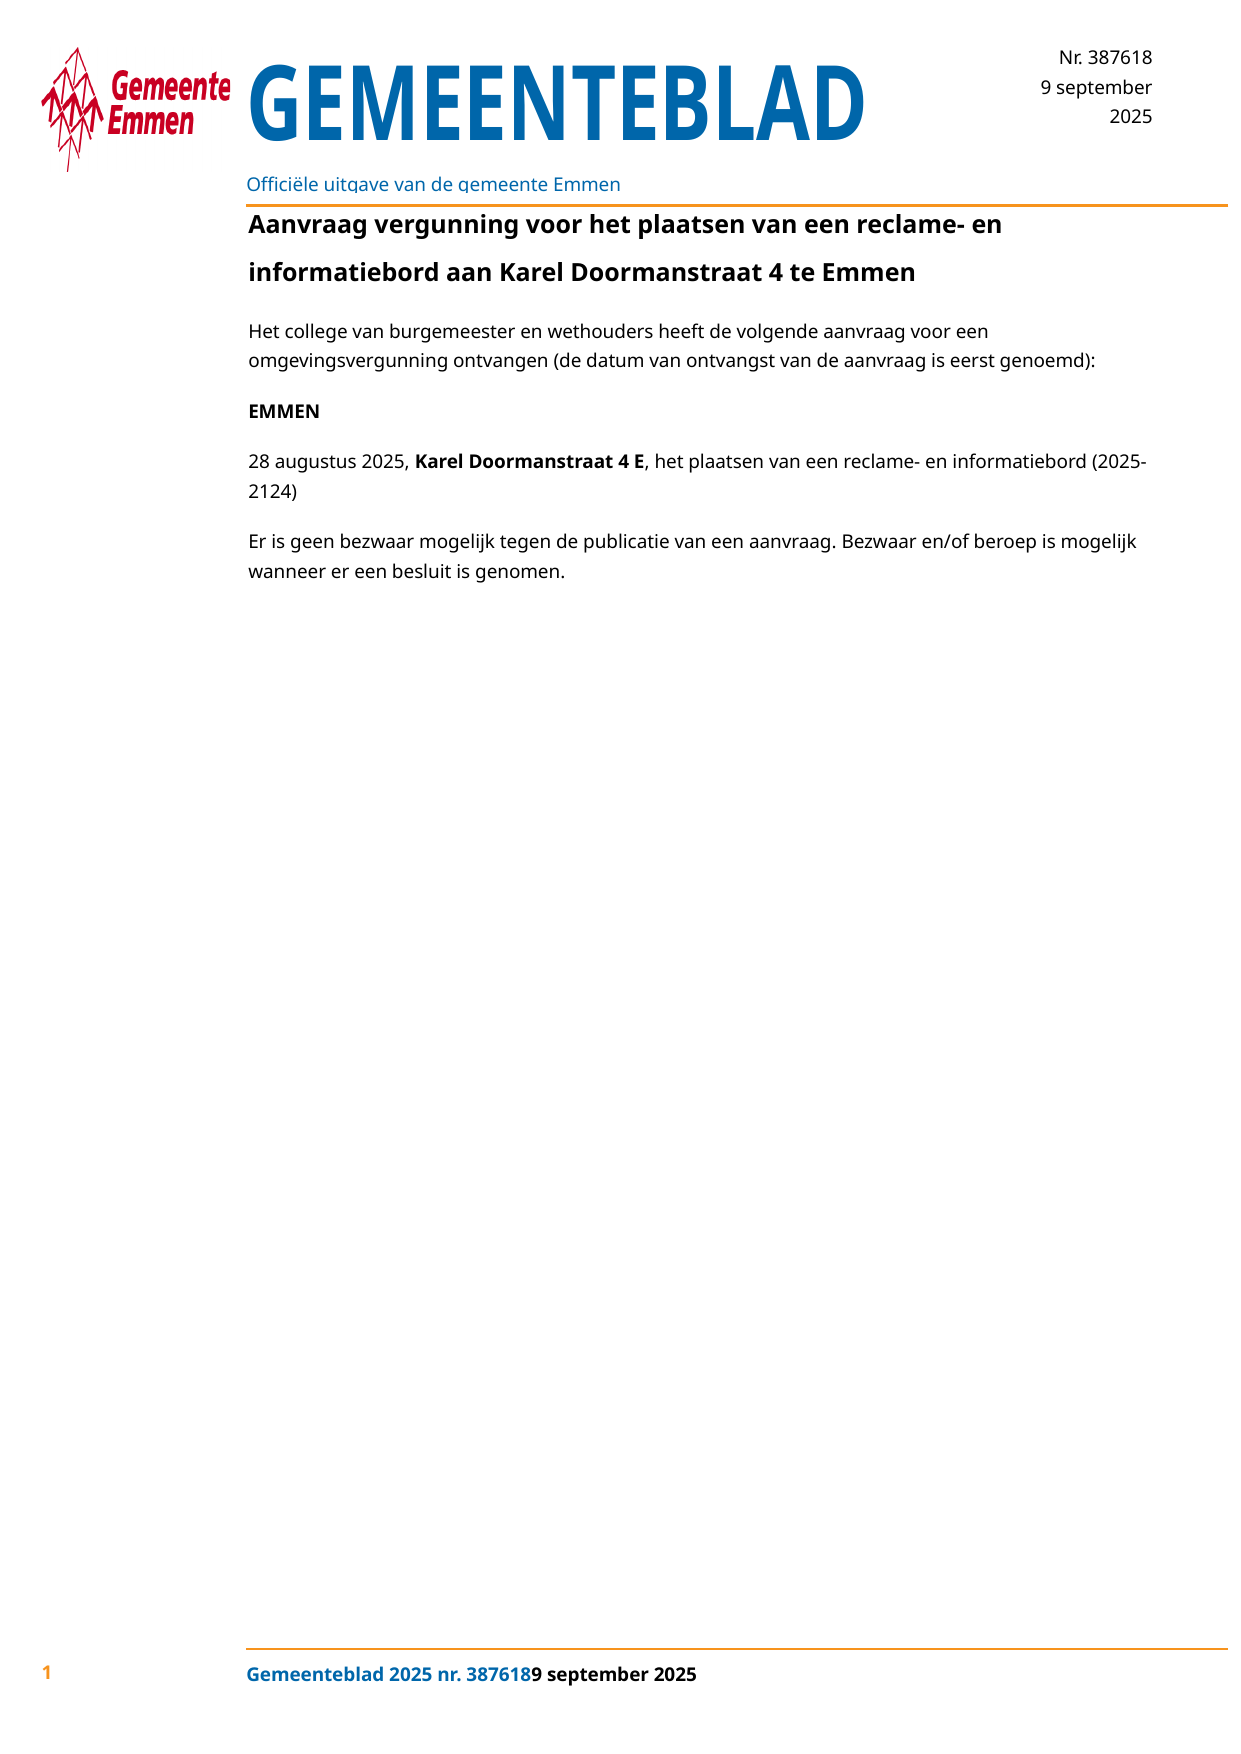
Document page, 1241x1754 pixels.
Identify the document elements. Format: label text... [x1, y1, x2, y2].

text Het college van burgemeester en wethouders heeft de volgende aanvraag voor een omgevingsvergunning ontvangen (de datum van ontvangst van de aanvraag is eerst genoemd): [248, 318, 1152, 373]
text Aanvraag vergunning voor het plaatsen van een reclame- en informatiebord aan Karel Doormanstraat 4 te Emmen [248, 207, 1152, 288]
picture [41, 47, 231, 172]
text Er is geen bezwaar mogelijk tegen de publicatie van een aanvraag. Bezwaar en/of beroep is mogelijk wanneer er een besluit is genomen. [248, 528, 1152, 584]
text 28 augustus 2025, Karel Doormanstraat 4 E, het plaatsen van een reclame- en informatiebord (2025-2124) [248, 448, 1152, 504]
text EMMEN [248, 398, 1152, 424]
